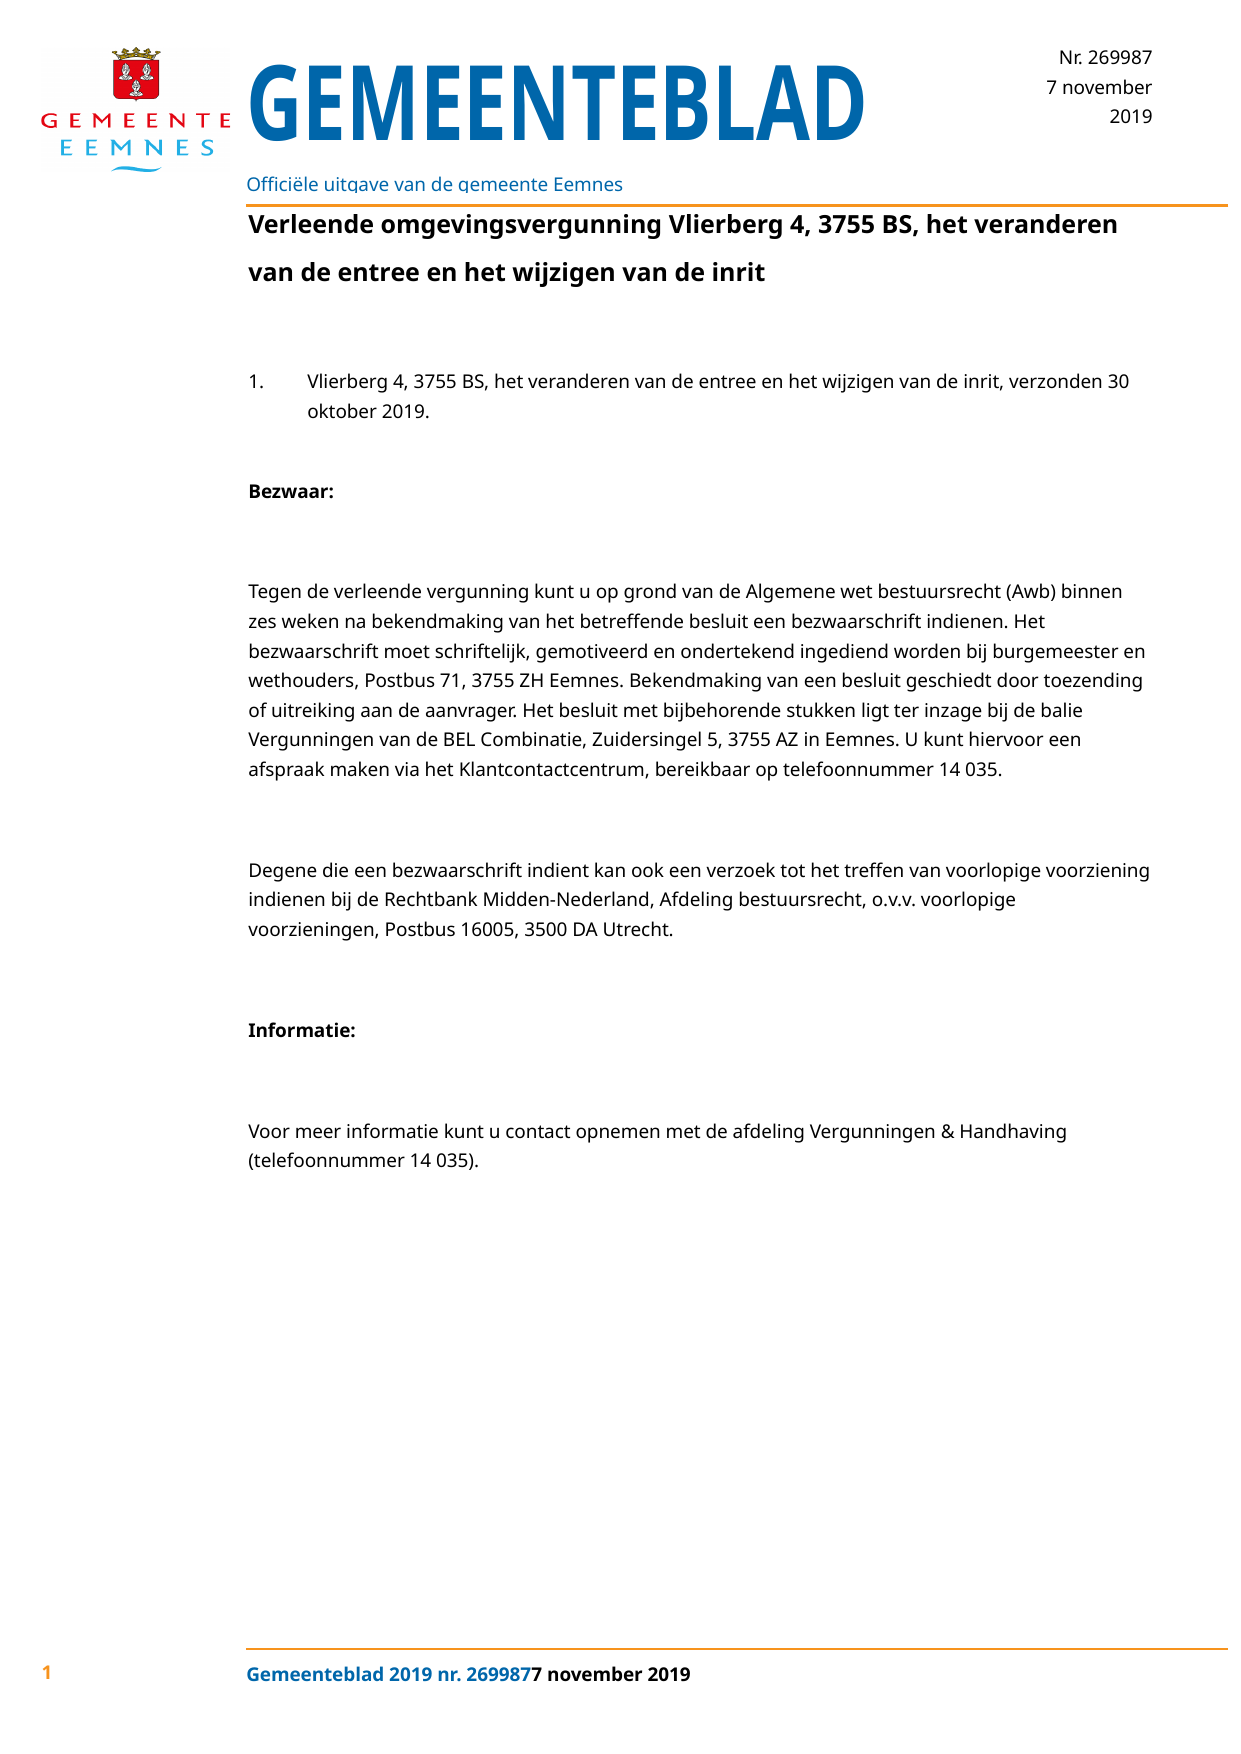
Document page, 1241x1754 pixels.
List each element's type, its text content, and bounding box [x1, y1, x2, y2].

text Tegen de verleende vergunning kunt u op grond van de Algemene wet bestuursrecht (Awb) binnen zes weken na bekendmaking van het betreffende besluit een bezwaarschrift indienen. Het bezwaarschrift moet schriftelijk, gemotiveerd en ondertekend ingediend worden bij burgemeester en wethouders, Postbus 71, 3755 ZH Eemnes. Bekendmaking van een besluit geschiedt door toezending of uitreiking aan de aanvrager. Het besluit met bijbehorende stukken ligt ter inzage bij de balie Vergunningen van de BEL Combinatie, Zuidersingel 5, 3755 AZ in Eemnes. U kunt hiervoor een afspraak maken via het Klantcontactcentrum, bereikbaar op telefoonnummer 14 035. [248, 579, 1152, 782]
list Vlierberg 4, 3755 BS, het veranderen van de entree en het wijzigen van de inrit, verzonden 30 oktober 2019. [248, 368, 1152, 424]
text Verleende omgevingsvergunning Vlierberg 4, 3755 BS, het veranderen van de entree en het wijzigen van de inrit [248, 207, 1152, 288]
text Degene die een bezwaarschrift indient kan ook een verzoek tot het treffen van voorlopige voorziening indienen bij de Rechtbank Midden-Nederland, Afdeling bestuursrecht, o.v.v. voorlopige voorzieningen, Postbus 16005, 3500 DA Utrecht. [248, 857, 1152, 942]
text Voor meer informatie kunt u contact opnemen met de afdeling Vergunningen & Handhaving (telefoonnummer 14 035). [248, 1118, 1152, 1173]
picture [41, 47, 231, 172]
text Informatie: [248, 1017, 1152, 1043]
text Bezwaar: [248, 478, 1152, 504]
